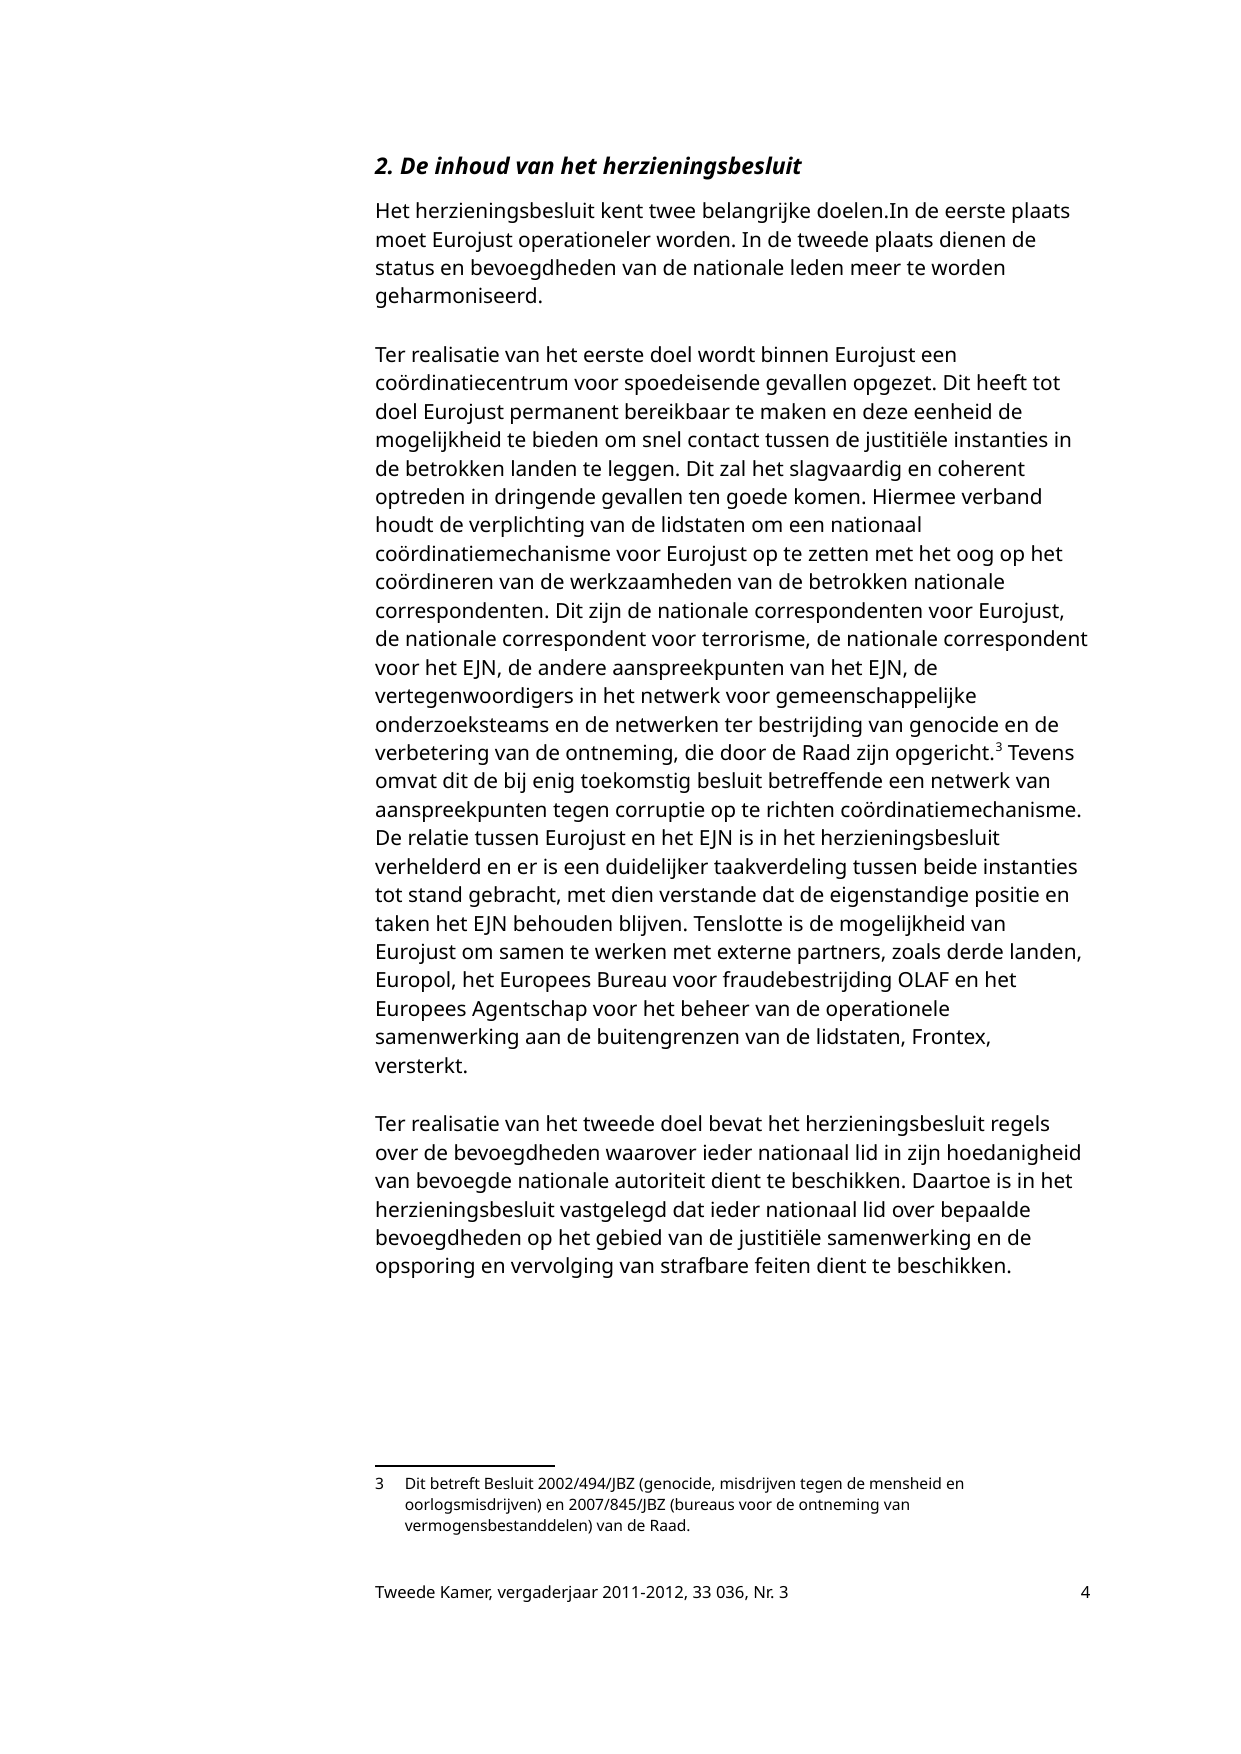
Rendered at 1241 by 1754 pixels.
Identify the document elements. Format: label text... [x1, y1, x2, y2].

subtitle 2. De inhoud van het herzieningsbesluit [375, 150, 1090, 181]
text Het herzieningsbesluit kent twee belangrijke doelen.In de eerste plaats moet Eurojust operationeler worden. In de tweede plaats dienen de status en bevoegdheden van de nationale leden meer te worden geharmoniseerd. [375, 196, 1090, 310]
text Ter realisatie van het tweede doel bevat het herzieningsbesluit regels over de bevoegdheden waarover ieder nationaal lid in zijn hoedanigheid van bevoegde nationale autoriteit dient te beschikken. Daartoe is in het herzieningsbesluit vastgelegd dat ieder nationaal lid over bepaalde bevoegdheden op het gebied van de justitiële samenwerking en de opsporing en vervolging van strafbare feiten dient te beschikken. [375, 1109, 1090, 1280]
text Ter realisatie van het eerste doel wordt binnen Eurojust een coördinatiecentrum voor spoedeisende gevallen opgezet. Dit heeft tot doel Eurojust permanent bereikbaar te maken en deze eenheid de mogelijkheid te bieden om snel contact tussen de justitiële instanties in de betrokken landen te leggen. Dit zal het slagvaardig en coherent optreden in dringende gevallen ten goede komen. Hiermee verband houdt de verplichting van de lidstaten om een nationaal coördinatiemechanisme voor Eurojust op te zetten met het oog op het coördineren van de werkzaamheden van de betrokken nationale correspondenten. Dit zijn de nationale correspondenten voor Eurojust, de nationale correspondent voor terrorisme, de nationale correspondent voor het EJN, de andere aanspreekpunten van het EJN, de vertegenwoordigers in het netwerk voor gemeenschappelijke onderzoeksteams en de netwerken ter bestrijding van genocide en de verbetering van de ontneming, die door de Raad zijn opgericht. Tevens omvat dit de bij enig toekomstig besluit betreffende een netwerk van aanspreekpunten tegen corruptie op te richten coördinatiemechanisme. De relatie tussen Eurojust en het EJN is in het herzieningsbesluit verhelderd en er is een duidelijker taakverdeling tussen beide instanties tot stand gebracht, met dien verstande dat de eigenstandige positie en taken het EJN behouden blijven. Tenslotte is de mogelijkheid van Eurojust om samen te werken met externe partners, zoals derde landen, Europol, het Europees Bureau voor fraudebestrijding OLAF en het Europees Agentschap voor het beheer van de operationele samenwerking aan de buitengrenzen van de lidstaten, Frontex, versterkt. [375, 340, 1090, 1079]
text Dit betreft Besluit 2002/494/JBZ (genocide, misdrijven tegen de mensheid en oorlogsmisdrijven) en 2007/845/JBZ (bureaus voor de ontneming van vermogensbestanddelen) van de Raad. [375, 1451, 1090, 1536]
